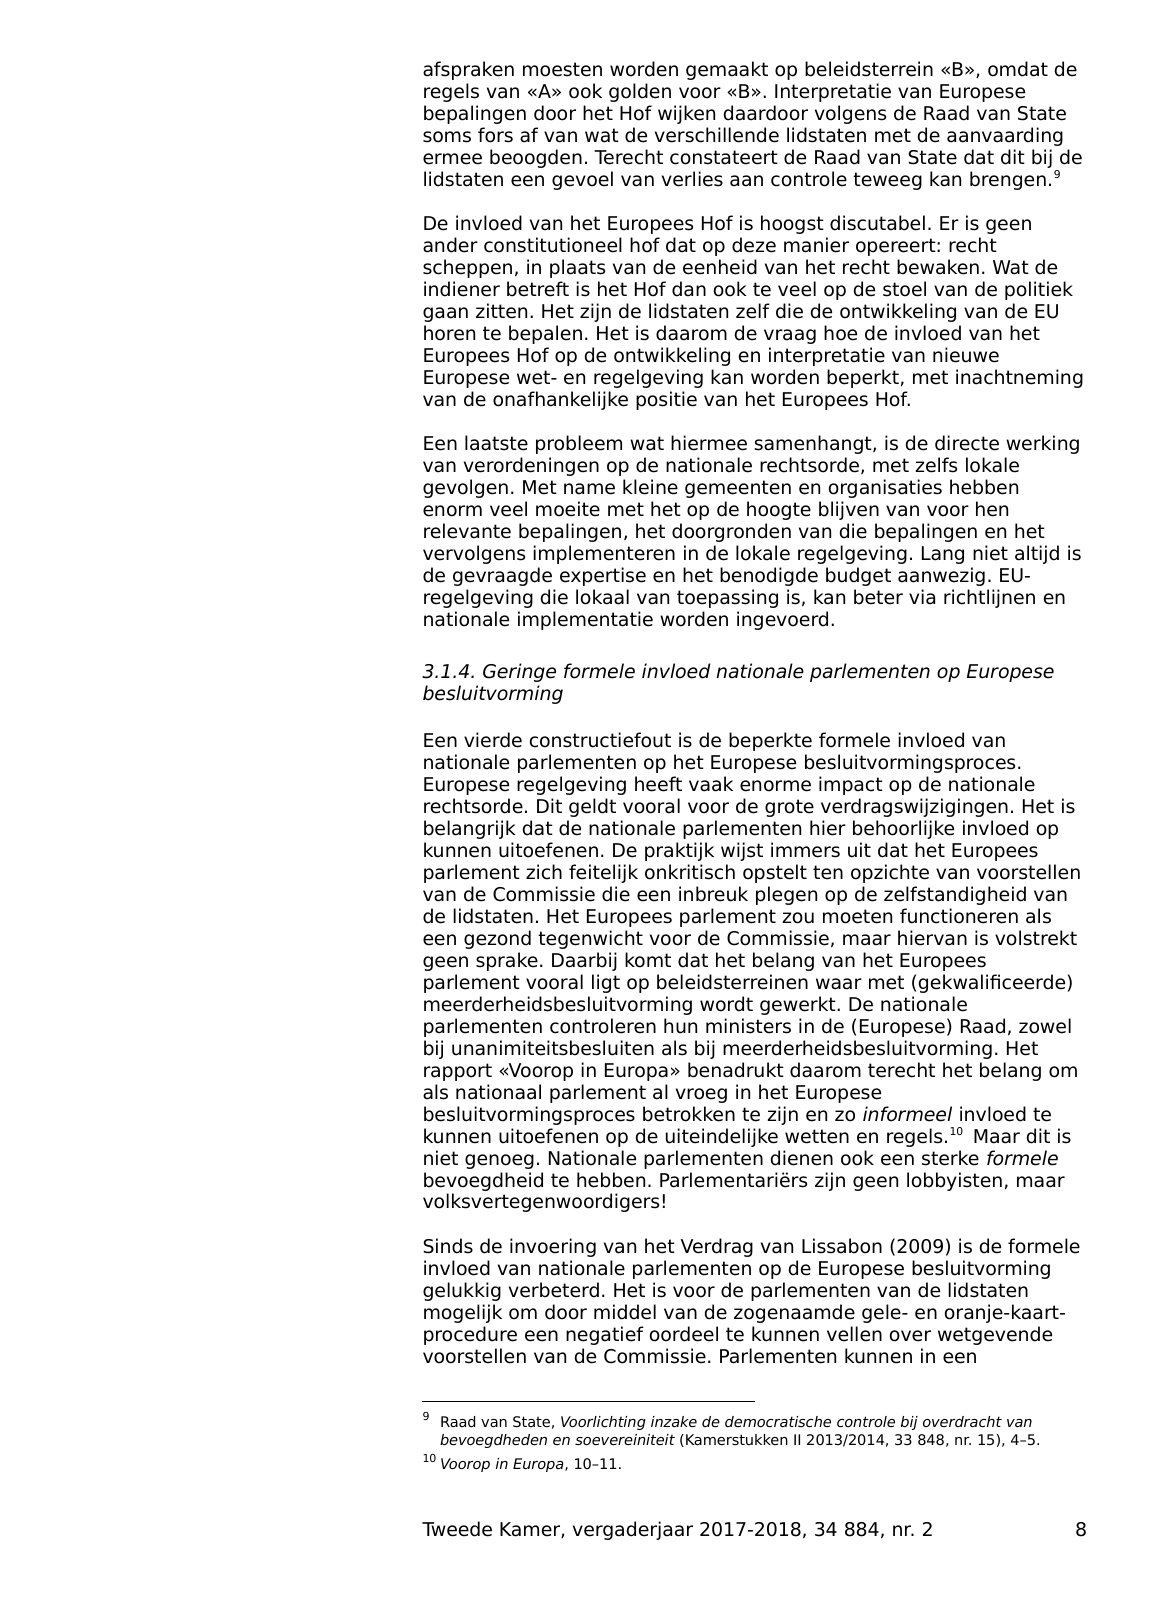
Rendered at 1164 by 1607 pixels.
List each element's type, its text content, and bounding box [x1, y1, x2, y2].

text Een laatste probleem wat hiermee samenhangt, is de directe werking van verordeningen op de nationale rechtsorde, met zelfs lokale gevolgen. Met name kleine gemeenten en organisaties hebben enorm veel moeite met het op de hoogte blijven van voor hen relevante bepalingen, het doorgronden van die bepalingen en het vervolgens implementeren in de lokale regelgeving. Lang niet altijd is de gevraagde expertise en het benodigde budget aanwezig. EU-regelgeving die lokaal van toepassing is, kan beter via richtlijnen en nationale implementatie worden ingevoerd. [422, 433, 1087, 631]
subtitle 3.1.4. Geringe formele invloed nationale parlementen op Europese besluitvorming [422, 661, 1087, 705]
text Een vierde constructiefout is de beperkte formele invloed van nationale parlementen op het Europese besluitvormingsproces. Europese regelgeving heeft vaak enorme impact op de nationale rechtsorde. Dit geldt vooral voor de grote verdragswijzigingen. Het is belangrijk dat de nationale parlementen hier behoorlijke invloed op kunnen uitoefenen. De praktijk wijst immers uit dat het Europees parlement zich feitelijk onkritisch opstelt ten opzichte van voorstellen van de Commissie die een inbreuk plegen op de zelfstandigheid van de lidstaten. Het Europees parlement zou moeten functioneren als een gezond tegenwicht voor de Commissie, maar hiervan is volstrekt geen sprake. Daarbij komt dat het belang van het Europees parlement vooral ligt op beleidsterreinen waar met (gekwalificeerde) meerderheidsbesluitvorming wordt gewerkt. De nationale parlementen controleren hun ministers in de (Europese) Raad, zowel bij unanimiteitsbesluiten als bij meerderheidsbesluitvorming. Het rapport «Voorop in Europa» benadrukt daarom terecht het belang om als nationaal parlement al vroeg in het Europese besluitvormingsproces betrokken te zijn en zo informeel invloed te kunnen uitoefenen op de uiteindelijke wetten en regels. Maar dit is niet genoeg. Nationale parlementen dienen ook een sterke formele bevoegdheid te hebben. Parlementariërs zijn geen lobbyisten, maar volksvertegenwoordigers! [422, 730, 1087, 1213]
text De invloed van het Europees Hof is hoogst discutabel. Er is geen ander constitutioneel hof dat op deze manier opereert: recht scheppen, in plaats van de eenheid van het recht bewaken. Wat de indiener betreft is het Hof dan ook te veel op de stoel van de politiek gaan zitten. Het zijn de lidstaten zelf die de ontwikkeling van de EU horen te bepalen. Het is daarom de vraag hoe de invloed van het Europees Hof op de ontwikkeling en interpretatie van nieuwe Europese wet- en regelgeving kan worden beperkt, met inachtneming van de onafhankelijke positie van het Europees Hof. [422, 213, 1087, 411]
text Raad van State, Voorlichting inzake de democratische controle bij overdracht van bevoegdheden en soevereiniteit (Kamerstukken II 2013/2014, 33 848, nr. 15), 4–5. [422, 1410, 1087, 1449]
text Sinds de invoering van het Verdrag van Lissabon (2009) is de formele invloed van nationale parlementen op de Europese besluitvorming gelukkig verbeterd. Het is voor de parlementen van de lidstaten mogelijk om door middel van de zogenaamde gele- en oranje-kaart-procedure een negatief oordeel te kunnen vellen over wetgevende voorstellen van de Commissie. Parlementen kunnen in een [422, 1236, 1087, 1367]
text Voorop in Europa, 10–11. [422, 1452, 1087, 1474]
text afspraken moesten worden gemaakt op beleidsterrein «B», omdat de regels van «A» ook golden voor «B». Interpretatie van Europese bepalingen door het Hof wijken daardoor volgens de Raad van State soms fors af van wat de verschillende lidstaten met de aanvaarding ermee beoogden. Terecht constateert de Raad van State dat dit bij de lidstaten een gevoel van verlies aan controle teweeg kan brengen. [422, 59, 1087, 191]
